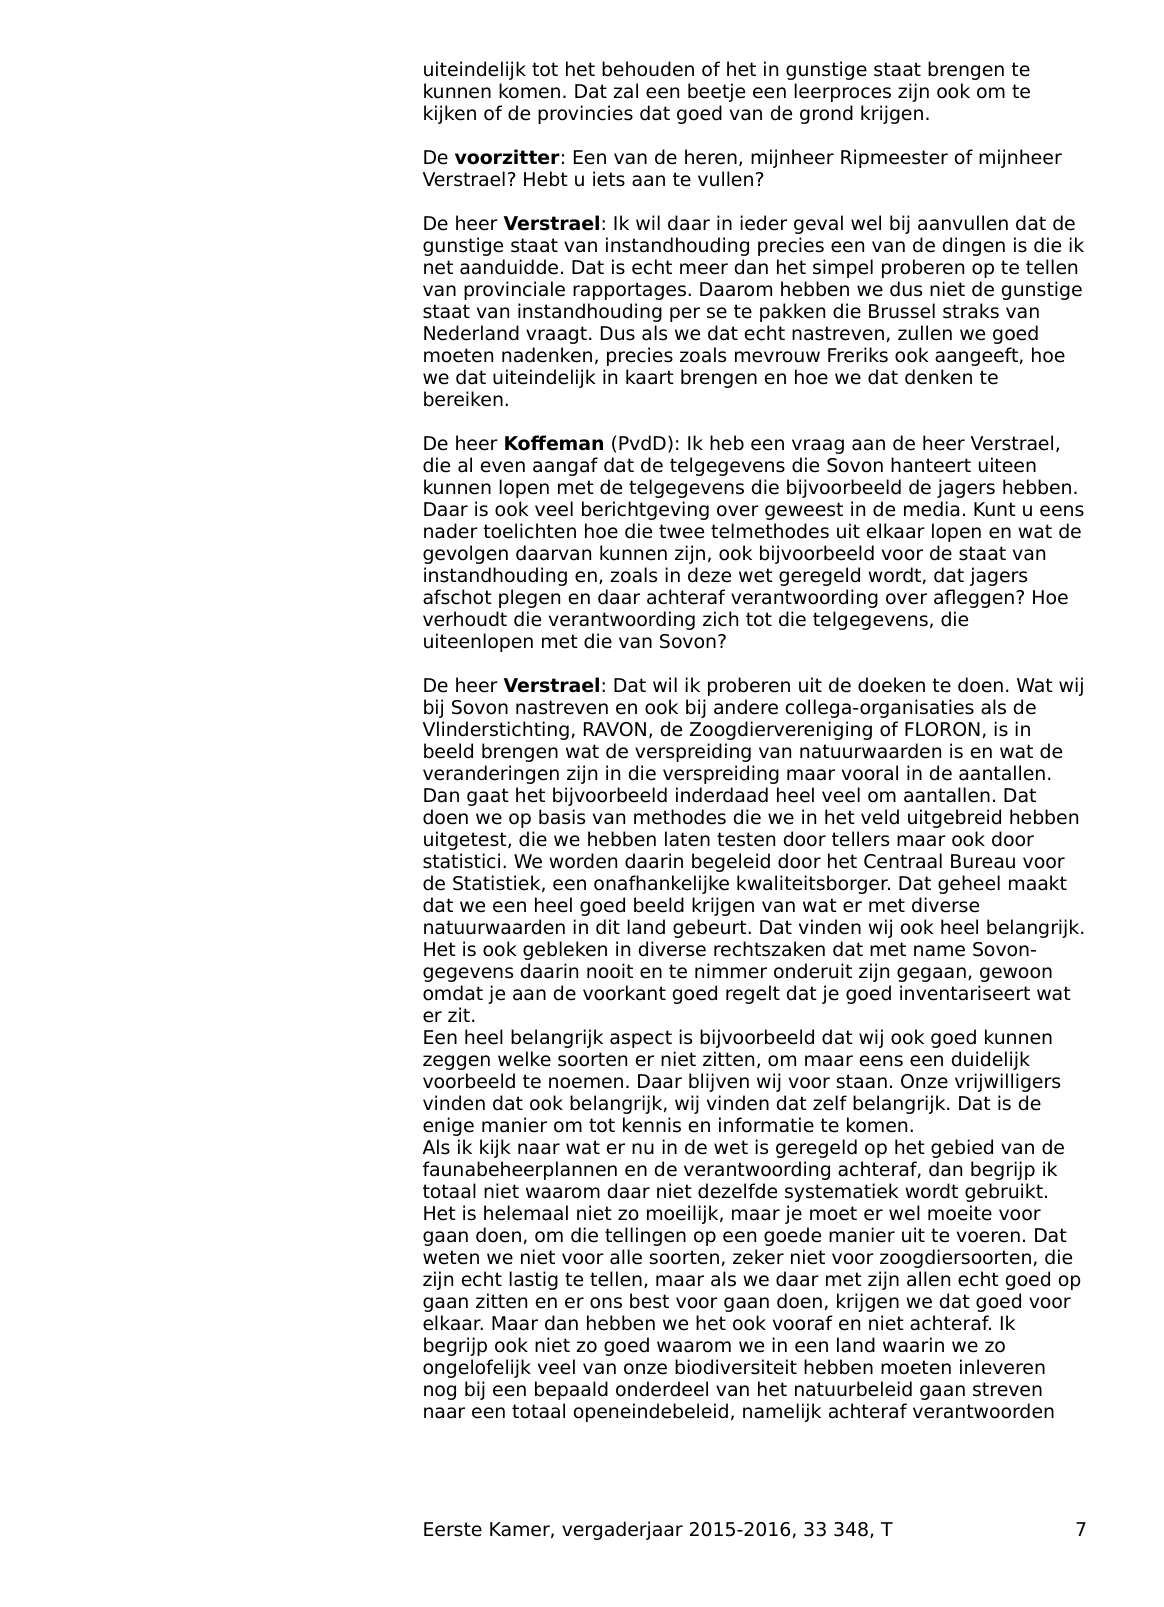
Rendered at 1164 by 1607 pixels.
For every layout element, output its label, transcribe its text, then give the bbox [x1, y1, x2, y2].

text De heer Koffeman (PvdD): Ik heb een vraag aan de heer Verstrael, die al even aangaf dat de telgegevens die Sovon hanteert uiteen kunnen lopen met de telgegevens die bijvoorbeeld de jagers hebben. Daar is ook veel berichtgeving over geweest in de media. Kunt u eens nader toelichten hoe die twee telmethodes uit elkaar lopen en wat de gevolgen daarvan kunnen zijn, ook bijvoorbeeld voor de staat van instandhouding en, zoals in deze wet geregeld wordt, dat jagers afschot plegen en daar achteraf verantwoording over afleggen? Hoe verhoudt die verantwoording zich tot die telgegevens, die uiteenlopen met die van Sovon? [422, 433, 1087, 653]
text Een heel belangrijk aspect is bijvoorbeeld dat wij ook goed kunnen zeggen welke soorten er niet zitten, om maar eens een duidelijk voorbeeld te noemen. Daar blijven wij voor staan. Onze vrijwilligers vinden dat ook belangrijk, wij vinden dat zelf belangrijk. Dat is de enige manier om tot kennis en informatie te komen. [422, 1027, 1087, 1137]
text uiteindelijk tot het behouden of het in gunstige staat brengen te kunnen komen. Dat zal een beetje een leerproces zijn ook om te kijken of de provincies dat goed van de grond krijgen. [422, 59, 1087, 125]
text De heer Verstrael: Dat wil ik proberen uit de doeken te doen. Wat wij bij Sovon nastreven en ook bij andere collega-organisaties als de Vlinderstichting, RAVON, de Zoogdiervereniging of FLORON, is in beeld brengen wat de verspreiding van natuurwaarden is en wat de veranderingen zijn in die verspreiding maar vooral in de aantallen. Dan gaat het bijvoorbeeld inderdaad heel veel om aantallen. Dat doen we op basis van methodes die we in het veld uitgebreid hebben uitgetest, die we hebben laten testen door tellers maar ook door statistici. We worden daarin begeleid door het Centraal Bureau voor de Statistiek, een onafhankelijke kwaliteitsborger. Dat geheel maakt dat we een heel goed beeld krijgen van wat er met diverse natuurwaarden in dit land gebeurt. Dat vinden wij ook heel belangrijk. Het is ook gebleken in diverse rechtszaken dat met name Sovon-gegevens daarin nooit en te nimmer onderuit zijn gegaan, gewoon omdat je aan de voorkant goed regelt dat je goed inventariseert wat er zit. [422, 675, 1087, 1027]
text De heer Verstrael: Ik wil daar in ieder geval wel bij aanvullen dat de gunstige staat van instandhouding precies een van de dingen is die ik net aanduidde. Dat is echt meer dan het simpel proberen op te tellen van provinciale rapportages. Daarom hebben we dus niet de gunstige staat van instandhouding per se te pakken die Brussel straks van Nederland vraagt. Dus als we dat echt nastreven, zullen we goed moeten nadenken, precies zoals mevrouw Freriks ook aangeeft, hoe we dat uiteindelijk in kaart brengen en hoe we dat denken te bereiken. [422, 213, 1087, 411]
text De voorzitter: Een van de heren, mijnheer Ripmeester of mijnheer Verstrael? Hebt u iets aan te vullen? [422, 147, 1087, 191]
text Als ik kijk naar wat er nu in de wet is geregeld op het gebied van de faunabeheerplannen en de verantwoording achteraf, dan begrijp ik totaal niet waarom daar niet dezelfde systematiek wordt gebruikt. Het is helemaal niet zo moeilijk, maar je moet er wel moeite voor gaan doen, om die tellingen op een goede manier uit te voeren. Dat weten we niet voor alle soorten, zeker niet voor zoogdiersoorten, die zijn echt lastig te tellen, maar als we daar met zijn allen echt goed op gaan zitten en er ons best voor gaan doen, krijgen we dat goed voor elkaar. Maar dan hebben we het ook vooraf en niet achteraf. Ik begrijp ook niet zo goed waarom we in een land waarin we zo ongelofelijk veel van onze biodiversiteit hebben moeten inleveren nog bij een bepaald onderdeel van het natuurbeleid gaan streven naar een totaal openeindebeleid, namelijk achteraf verantwoorden [422, 1137, 1087, 1423]
